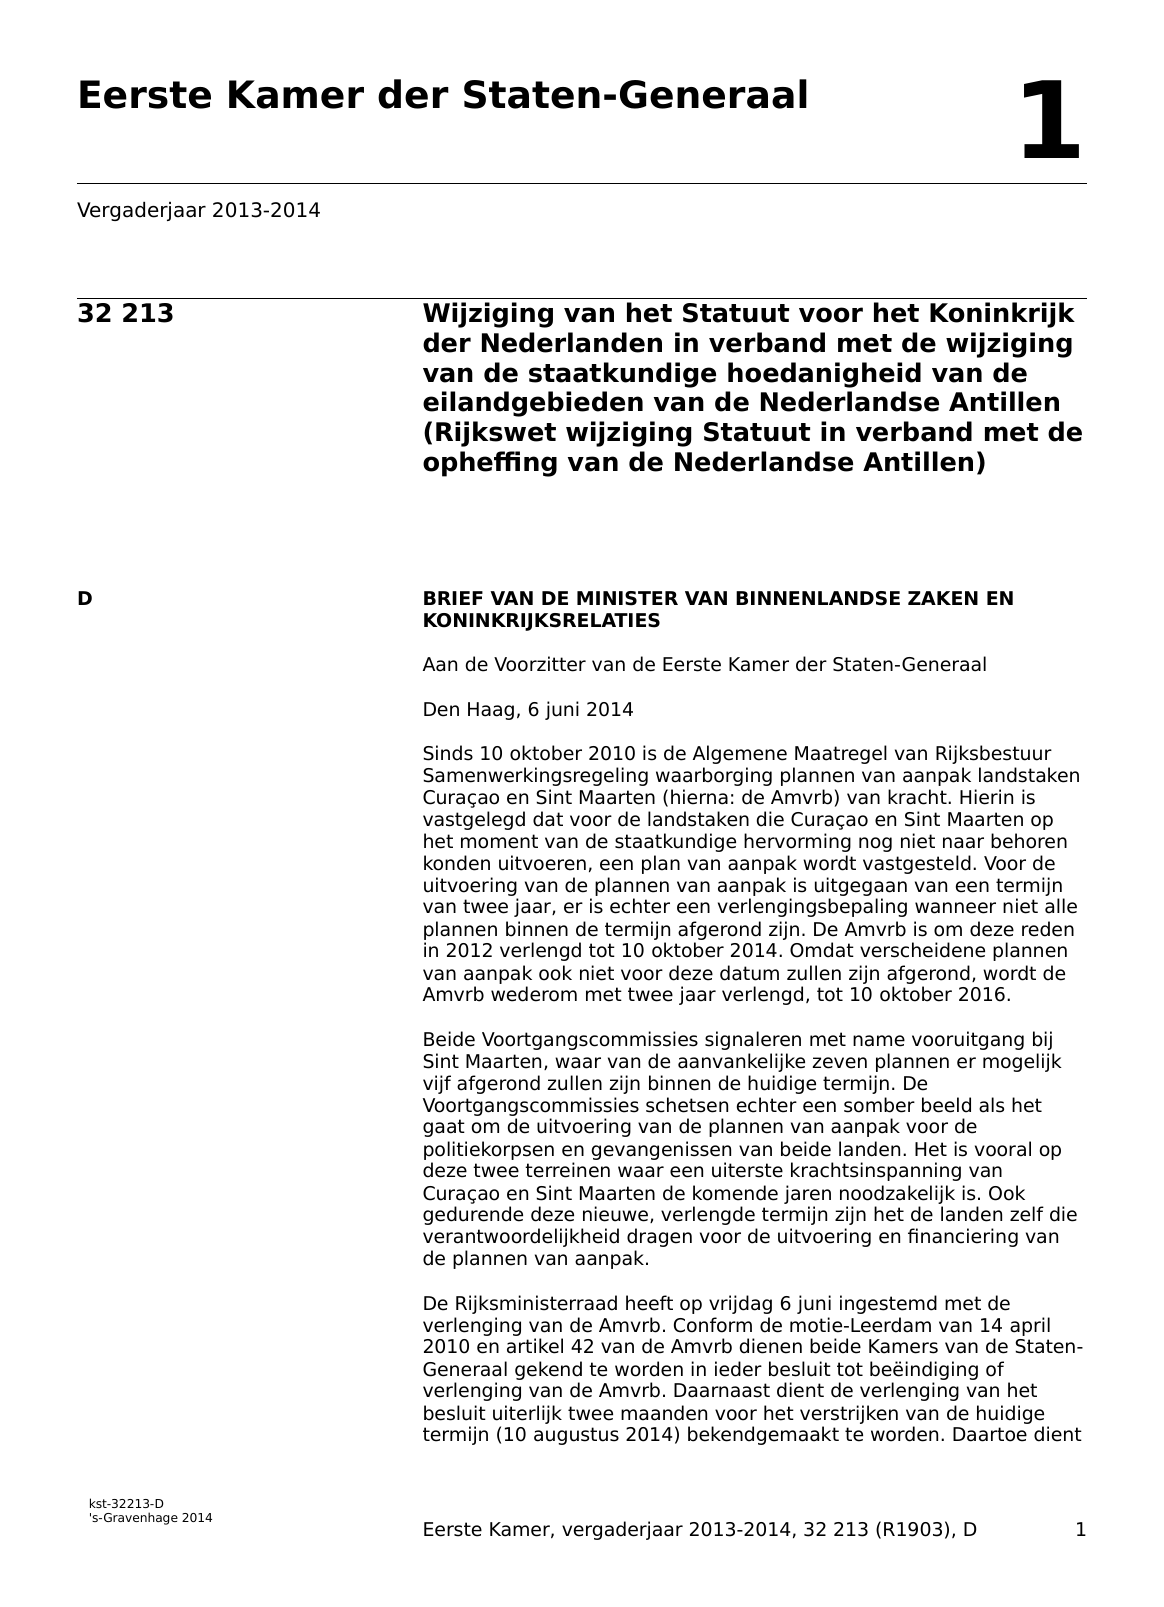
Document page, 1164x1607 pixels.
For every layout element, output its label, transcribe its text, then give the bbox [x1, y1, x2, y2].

subtitle 32 213 Wijziging van het Statuut voor het Koninkrijk der Nederlanden in verband met de wijziging van de staatkundige hoedanigheid van de eilandgebieden van de Nederlandse Antillen (Rijkswet wijziging Statuut in verband met de opheffing van de Nederlandse Antillen) [77, 299, 1087, 477]
text Den Haag, 6 juni 2014 [422, 698, 1087, 720]
text Beide Voortgangscommissies signaleren met name vooruitgang bij Sint Maarten, waar van de aanvankelijke zeven plannen er mogelijk vijf afgerond zullen zijn binnen de huidige termijn. De Voortgangscommissies schetsen echter een somber beeld als het gaat om de uitvoering van de plannen van aanpak voor de politiekorpsen en gevangenissen van beide landen. Het is vooral op deze twee terreinen waar een uiterste krachtsinspanning van Curaçao en Sint Maarten de komende jaren noodzakelijk is. Ook gedurende deze nieuwe, verlengde termijn zijn het de landen zelf die verantwoordelijkheid dragen voor de uitvoering en financiering van de plannen van aanpak. [422, 1028, 1087, 1270]
text 's-Gravenhage 2014 [88, 1511, 323, 1525]
subtitle D BRIEF VAN DE MINISTER VAN BINNENLANDSE ZAKEN EN KONINKRIJKSRELATIES [77, 588, 1087, 632]
text Sinds 10 oktober 2010 is de Algemene Maatregel van Rijksbestuur Samenwerkingsregeling waarborging plannen van aanpak landstaken Curaçao en Sint Maarten (hierna: de Amvrb) van kracht. Hierin is vastgelegd dat voor de landstaken die Curaçao en Sint Maarten op het moment van de staatkundige hervorming nog niet naar behoren konden uitvoeren, een plan van aanpak wordt vastgesteld. Voor de uitvoering van de plannen van aanpak is uitgegaan van een termijn van twee jaar, er is echter een verlengingsbepaling wanneer niet alle plannen binnen de termijn afgerond zijn. De Amvrb is om deze reden in 2012 verlengd tot 10 oktober 2014. Omdat verscheidene plannen van aanpak ook niet voor deze datum zullen zijn afgerond, wordt de Amvrb wederom met twee jaar verlengd, tot 10 oktober 2016. [422, 743, 1087, 1006]
table_cell Vergaderjaar 2013-2014 [77, 184, 1087, 298]
text Aan de Voorzitter van de Eerste Kamer der Staten-Generaal [422, 654, 1087, 676]
text De Rijksministerraad heeft op vrijdag 6 juni ingestemd met de verlenging van de Amvrb. Conform de motie-Leerdam van 14 april 2010 en artikel 42 van de Amvrb dienen beide Kamers van de Staten-Generaal gekend te worden in ieder besluit tot beëindiging of verlenging van de Amvrb. Daarnaast dient de verlenging van het besluit uiterlijk twee maanden voor het verstrijken van de huidige termijn (10 augustus 2014) bekendgemaakt te worden. Daartoe dient [422, 1292, 1087, 1446]
table_header 1 [886, 59, 1087, 183]
table_header Eerste Kamer der Staten-Generaal [77, 59, 886, 183]
text kst-32213-D [88, 1497, 323, 1511]
